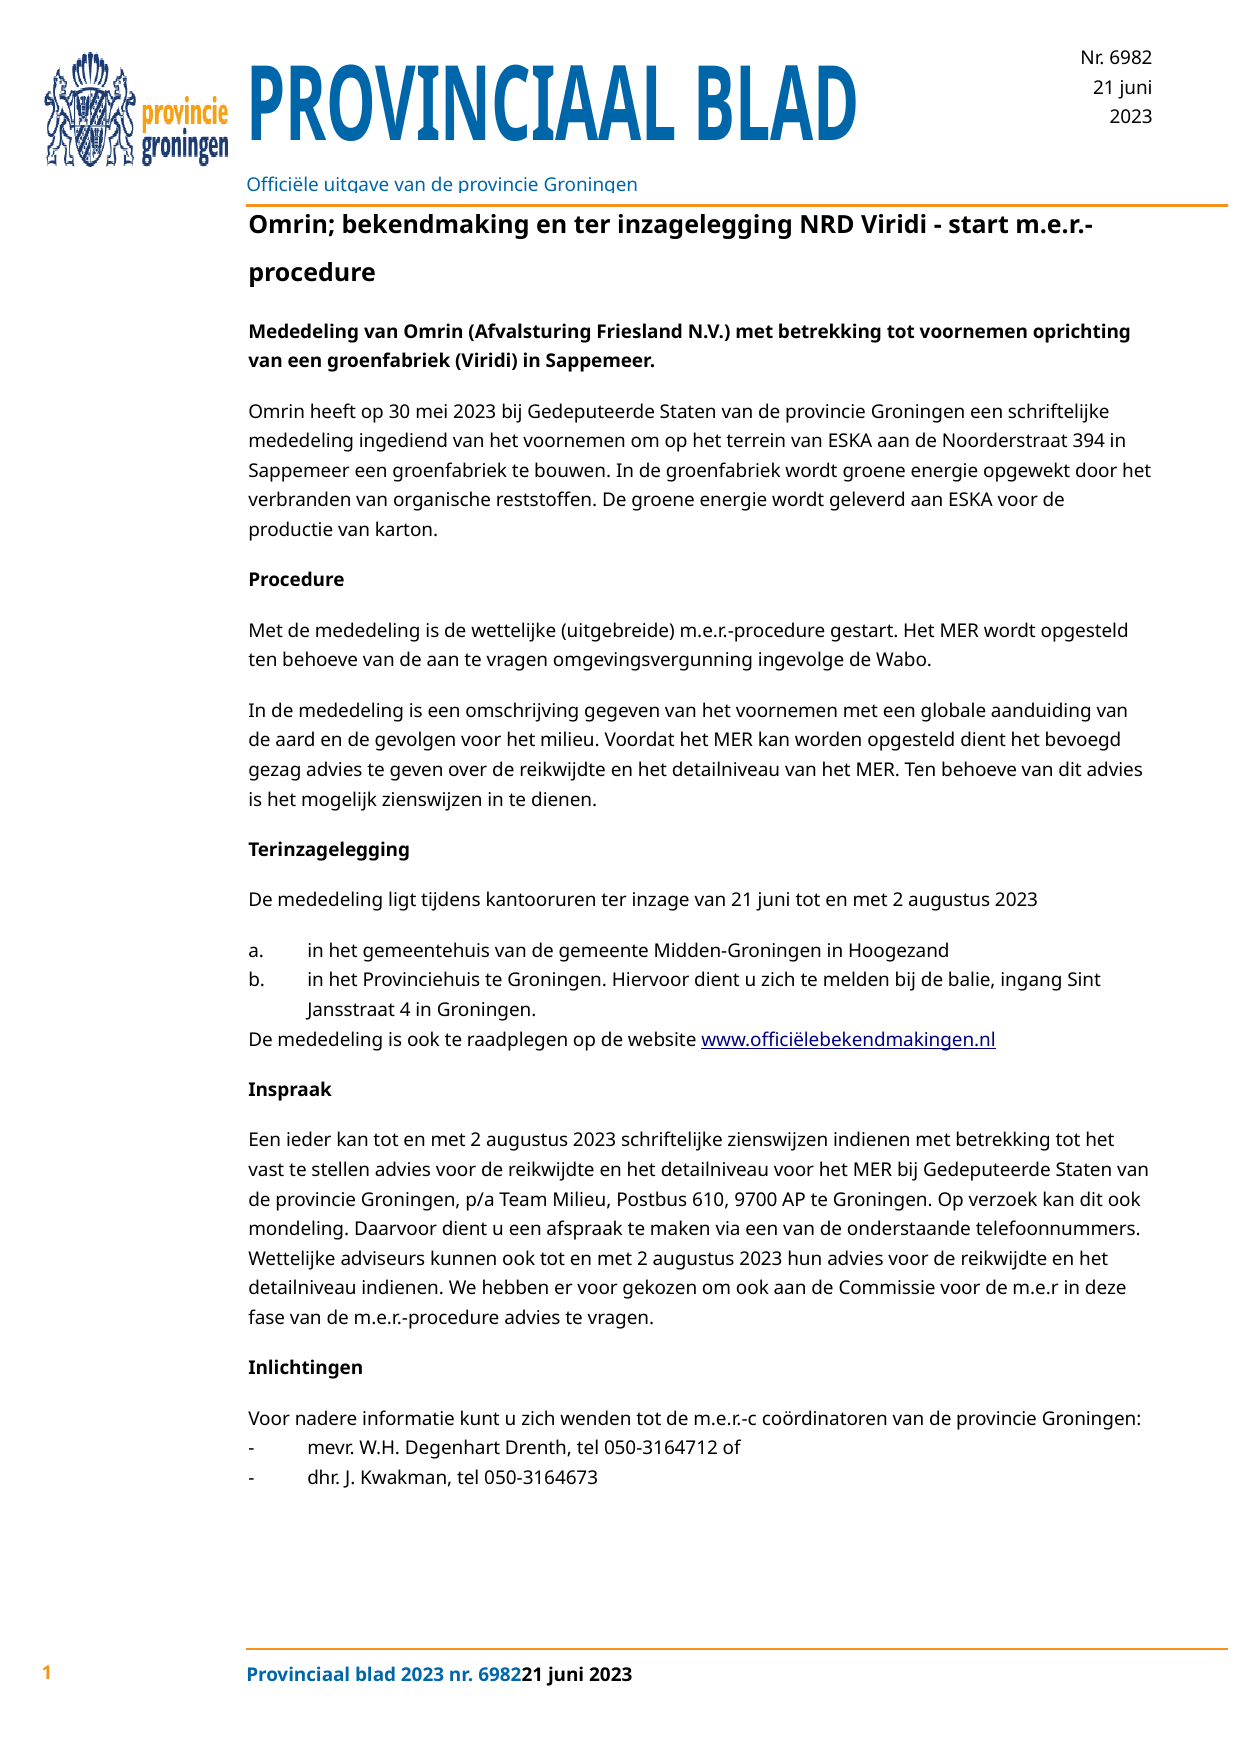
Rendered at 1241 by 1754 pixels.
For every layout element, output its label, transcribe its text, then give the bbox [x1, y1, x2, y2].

list mevr. W.H. Degenhart Drenth, tel 050-3164712 of [248, 1434, 1152, 1460]
text De mededeling ligt tijdens kantooruren ter inzage van 21 juni tot en met 2 augustus 2023 [248, 887, 1152, 912]
text Inspraak [248, 1076, 1152, 1102]
picture [41, 47, 231, 172]
list in het gemeentehuis van de gemeente Midden-Groningen in Hoogezand [248, 937, 1152, 963]
text Inlichtingen [248, 1354, 1152, 1380]
text Omrin heeft op 30 mei 2023 bij Gedeputeerde Staten van de provincie Groningen een schriftelijke mededeling ingediend van het voornemen om op het terrein van ESKA aan de Noorderstraat 394 in Sappemeer een groenfabriek te bouwen. In de groenfabriek wordt groene energie opgewekt door het verbranden van organische reststoffen. De groene energie wordt geleverd aan ESKA voor de productie van karton. [248, 398, 1152, 542]
text In de mededeling is een omschrijving gegeven van het voornemen met een globale aanduiding van de aard en de gevolgen voor het milieu. Voordat het MER kan worden opgesteld dient het bevoegd gezag advies te geven over de reikwijdte en het detailniveau van het MER. Ten behoeve van dit advies is het mogelijk zienswijzen in te dienen. [248, 697, 1152, 812]
text Terinzagelegging [248, 836, 1152, 862]
text Procedure [248, 567, 1152, 592]
text Omrin; bekendmaking en ter inzagelegging NRD Viridi - start m.e.r.-procedure [248, 207, 1152, 288]
list in het Provinciehuis te Groningen. Hiervoor dient u zich te melden bij de balie, ingang Sint Jansstraat 4 in Groningen. [248, 967, 1152, 1022]
text Mededeling van Omrin (Afvalsturing Friesland N.V.) met betrekking tot voornemen oprichting van een groenfabriek (Viridi) in Sappemeer. [248, 318, 1152, 373]
text Met de mededeling is de wettelijke (uitgebreide) m.e.r.-procedure gestart. Het MER wordt opgesteld ten behoeve van de aan te vragen omgevingsvergunning ingevolge de Wabo. [248, 617, 1152, 672]
text Voor nadere informatie kunt u zich wenden tot de m.e.r.-c coördinatoren van de provincie Groningen: [248, 1405, 1152, 1431]
list dhr. J. Kwakman, tel 050-3164673 [248, 1464, 1152, 1490]
text De mededeling is ook te raadplegen op de website www.officiëlebekendmakingen.nl [248, 1026, 1152, 1052]
text Een ieder kan tot en met 2 augustus 2023 schriftelijke zienswijzen indienen met betrekking tot het vast te stellen advies voor de reikwijdte en het detailniveau voor het MER bij Gedeputeerde Staten van de provincie Groningen, p/a Team Milieu, Postbus 610, 9700 AP te Groningen. Op verzoek kan dit ook mondeling. Daarvoor dient u een afspraak te maken via een van de onderstaande telefoonnummers. Wettelijke adviseurs kunnen ook tot en met 2 augustus 2023 hun advies voor de reikwijdte en het detailniveau indienen. We hebben er voor gekozen om ook aan de Commissie voor de m.e.r in deze fase van de m.e.r.-procedure advies te vragen. [248, 1127, 1152, 1330]
